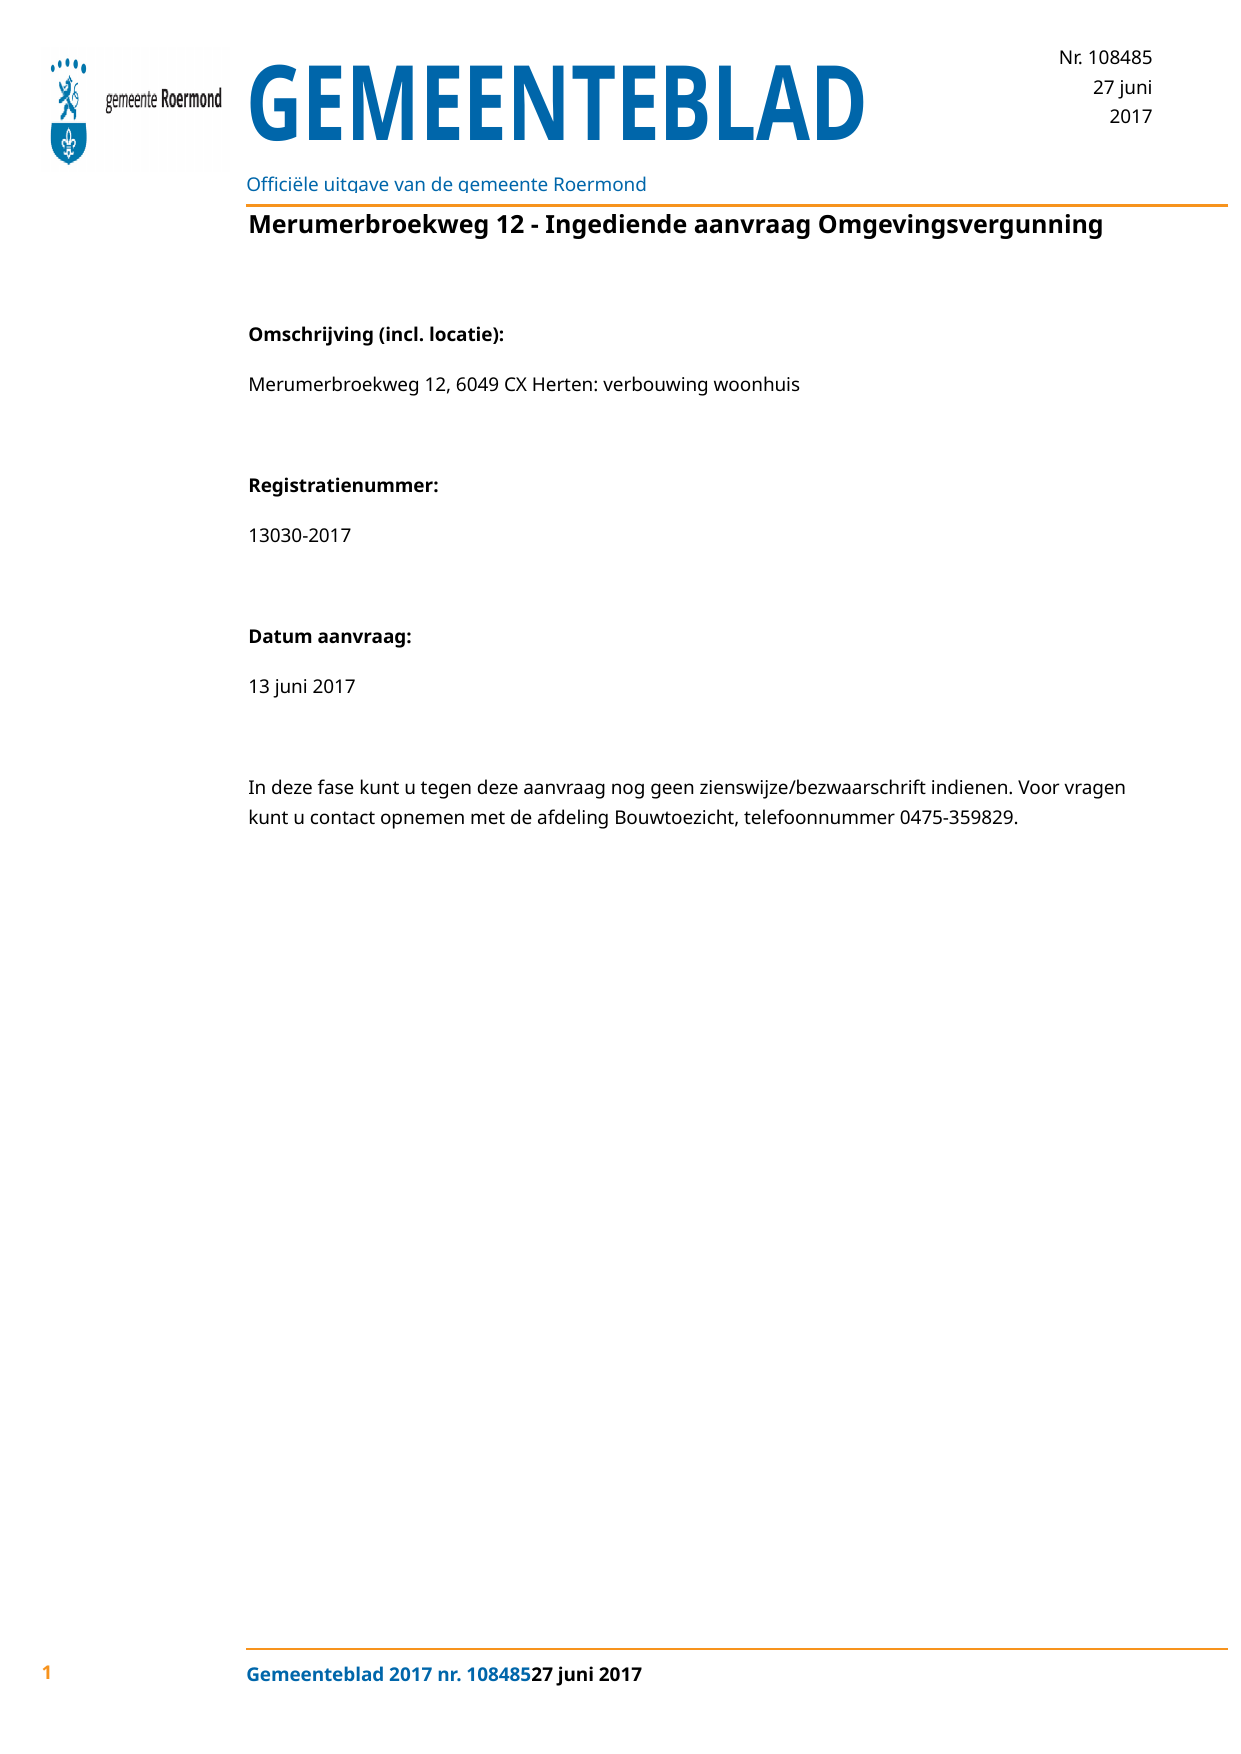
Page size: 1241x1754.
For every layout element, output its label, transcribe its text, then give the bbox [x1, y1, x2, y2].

picture [41, 47, 231, 172]
text 13 juni 2017 [248, 674, 1152, 699]
text In deze fase kunt u tegen deze aanvraag nog geen zienswijze/bezwaarschrift indienen. Voor vragen kunt u contact opnemen met de afdeling Bouwtoezicht, telefoonnummer 0475-359829. [248, 774, 1152, 830]
text Merumerbroekweg 12 - Ingediende aanvraag Omgevingsvergunning [248, 207, 1152, 241]
text Merumerbroekweg 12, 6049 CX Herten: verbouwing woonhuis [248, 371, 1152, 397]
text 13030-2017 [248, 522, 1152, 548]
text Registratienummer: [248, 472, 1152, 498]
text Datum aanvraag: [248, 623, 1152, 649]
text Omschrijving (incl. locatie): [248, 321, 1152, 346]
